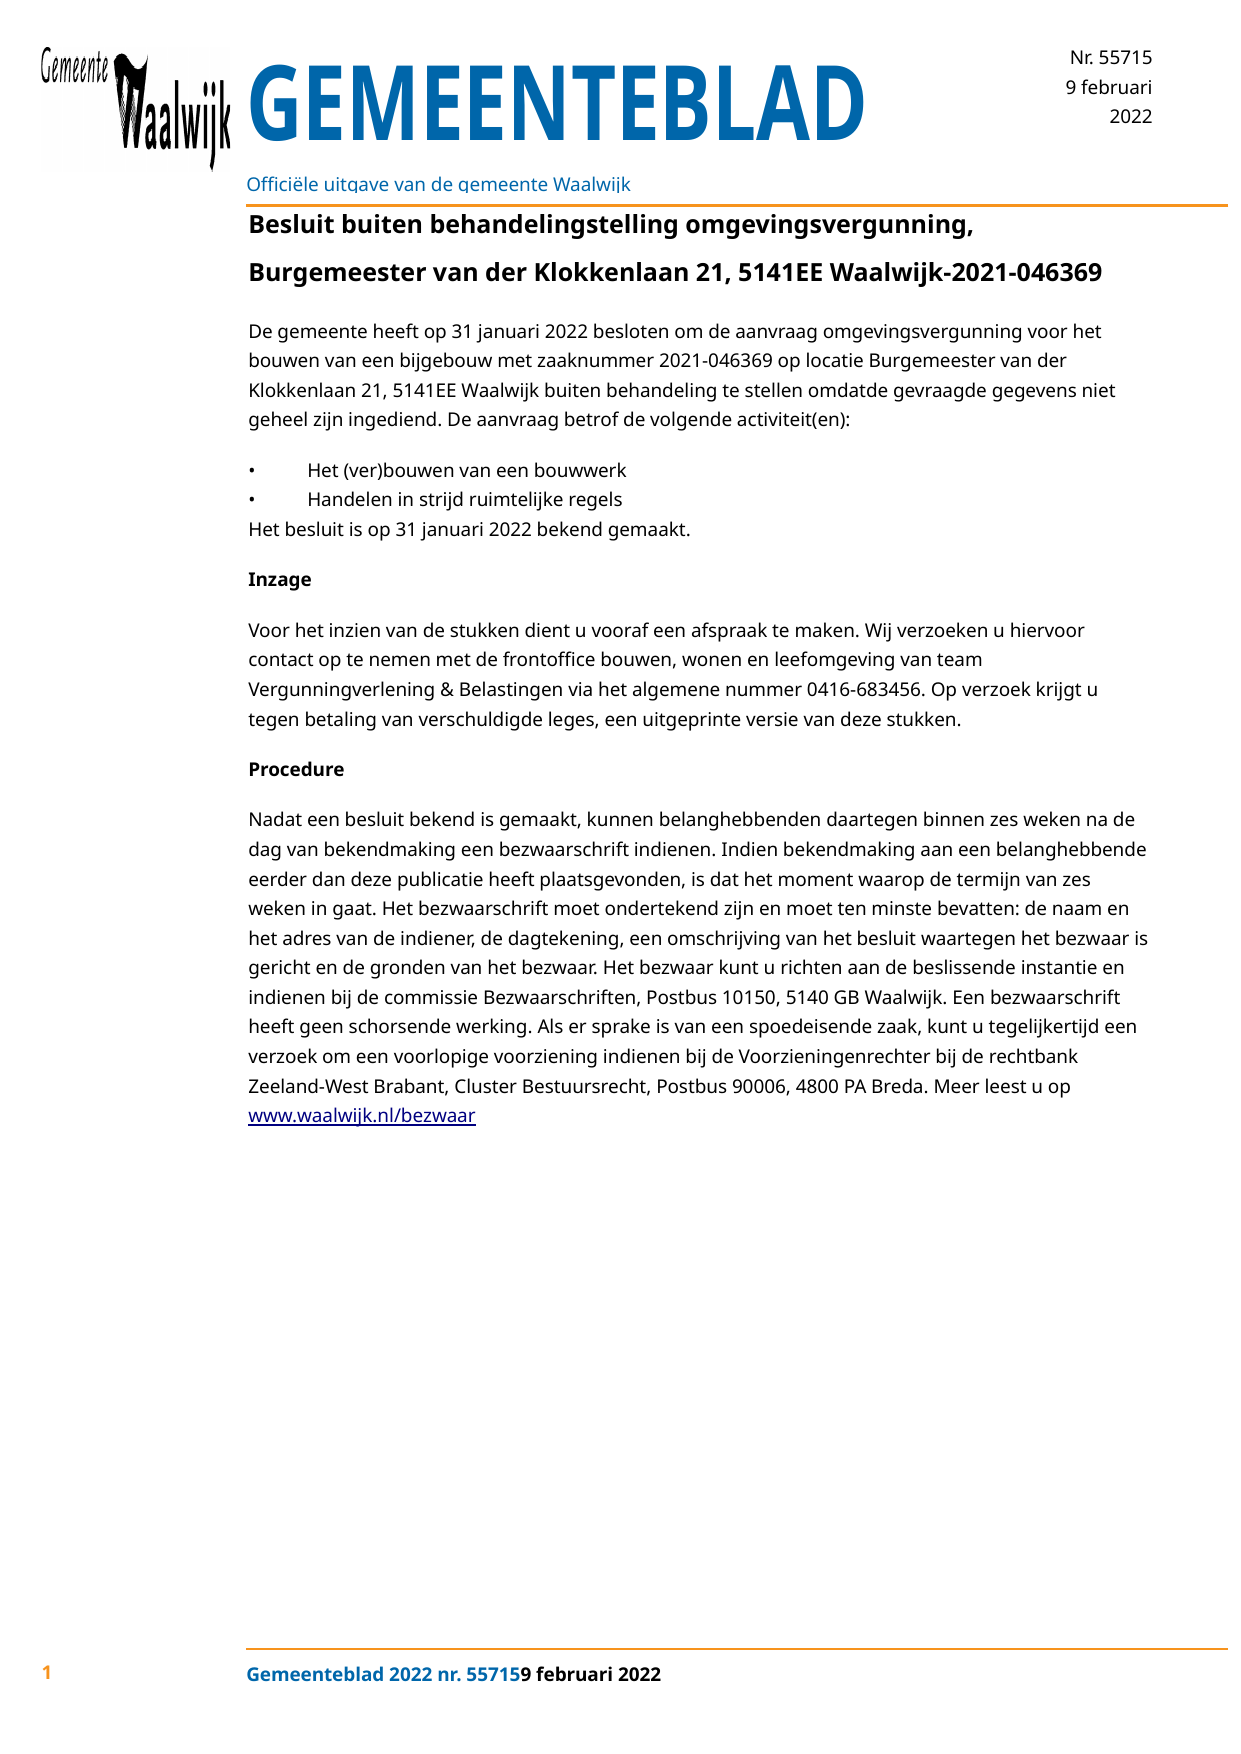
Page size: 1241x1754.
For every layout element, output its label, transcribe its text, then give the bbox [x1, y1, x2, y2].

text Besluit buiten behandelingstelling omgevingsvergunning, Burgemeester van der Klokkenlaan 21, 5141EE Waalwijk-2021-046369 [248, 207, 1152, 288]
text Het besluit is op 31 januari 2022 bekend gemaakt. [248, 516, 1152, 542]
text Voor het inzien van de stukken dient u vooraf een afspraak te maken. Wij verzoeken u hiervoor contact op te nemen met de frontoffice bouwen, wonen en leefomgeving van team Vergunningverlening & Belastingen via het algemene nummer 0416-683456. Op verzoek krijgt u tegen betaling van verschuldigde leges, een uitgeprinte versie van deze stukken. [248, 617, 1152, 732]
text De gemeente heeft op 31 januari 2022 besloten om de aanvraag omgevingsvergunning voor het bouwen van een bijgebouw met zaaknummer 2021-046369 op locatie Burgemeester van der Klokkenlaan 21, 5141EE Waalwijk buiten behandeling te stellen omdatde gevraagde gegevens niet geheel zijn ingediend. De aanvraag betrof de volgende activiteit(en): [248, 318, 1152, 432]
text Nadat een besluit bekend is gemaakt, kunnen belanghebbenden daartegen binnen zes weken na de dag van bekendmaking een bezwaarschrift indienen. Indien bekendmaking aan een belanghebbende eerder dan deze publicatie heeft plaatsgevonden, is dat het moment waarop de termijn van zes weken in gaat. Het bezwaarschrift moet ondertekend zijn en moet ten minste bevatten: de naam en het adres van de indiener, de dagtekening, een omschrijving van het besluit waartegen het bezwaar is gericht en de gronden van het bezwaar. Het bezwaar kunt u richten aan de beslissende instantie en indienen bij de commissie Bezwaarschriften, Postbus 10150, 5140 GB Waalwijk. Een bezwaarschrift heeft geen schorsende werking. Als er sprake is van een spoedeisende zaak, kunt u tegelijkertijd een verzoek om een voorlopige voorziening indienen bij de Voorzieningenrechter bij de rechtbank Zeeland-West Brabant, Cluster Bestuursrecht, Postbus 90006, 4800 PA Breda. Meer leest u op www.waalwijk.nl/bezwaar [248, 807, 1152, 1128]
list Het (ver)bouwen van een bouwwerk [248, 457, 1152, 483]
text Inzage [248, 567, 1152, 592]
list Handelen in strijd ruimtelijke regels [248, 487, 1152, 512]
text Procedure [248, 756, 1152, 782]
picture [41, 47, 231, 172]
